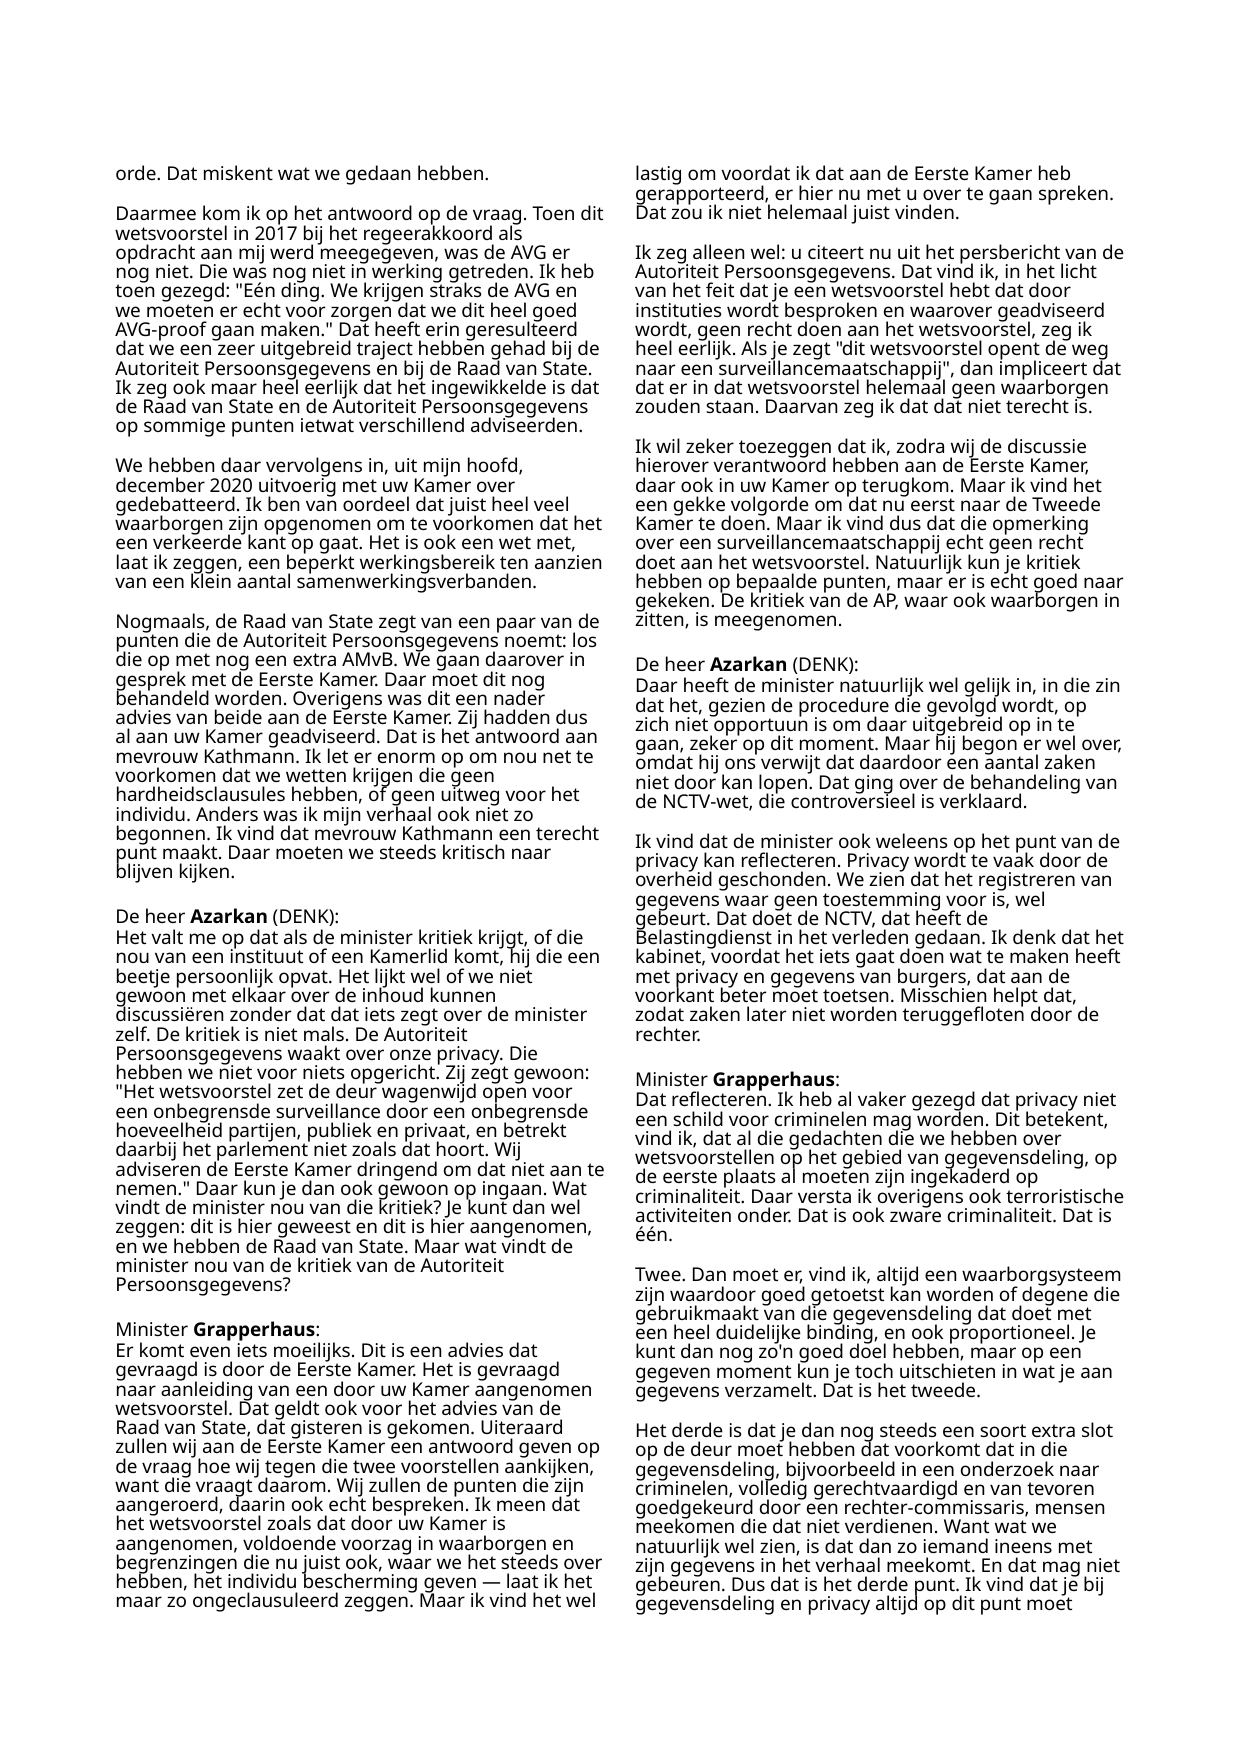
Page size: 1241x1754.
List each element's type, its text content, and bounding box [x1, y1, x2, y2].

text Daar heeft de minister natuurlijk wel gelijk in, in die zin dat het, gezien de procedure die gevolgd wordt, op zich niet opportuun is om daar uitgebreid op in te gaan, zeker op dit moment. Maar hij begon er wel over, omdat hij ons verwijt dat daardoor een aantal zaken niet door kan lopen. Dat ging over de behandeling van de NCTV-wet, die controversieel is verklaard. [635, 677, 1125, 812]
text Minister Grapperhaus: [115, 1316, 605, 1342]
text orde. Dat miskent wat we gedaan hebben. [115, 165, 605, 184]
text We hebben daar vervolgens in, uit mijn hoofd, december 2020 uitvoerig met uw Kamer over gedebatteerd. Ik ben van oordeel dat juist heel veel waarborgen zijn opgenomen om te voorkomen dat het een verkeerde kant op gaat. Het is ook een wet met, laat ik zeggen, een beperkt werkingsbereik ten aanzien van een klein aantal samenwerkingsverbanden. [115, 457, 605, 592]
text lastig om voordat ik dat aan de Eerste Kamer heb gerapporteerd, er hier nu met u over te gaan spreken. Dat zou ik niet helemaal juist vinden. [635, 165, 1125, 223]
text Dat reflecteren. Ik heb al vaker gezegd dat privacy niet een schild voor criminelen mag worden. Dit betekent, vind ik, dat al die gedachten die we hebben over wetsvoorstellen op het gebied van gegevensdeling, op de eerste plaats al moeten zijn ingekaderd op criminaliteit. Daar versta ik overigens ook terroristische activiteiten onder. Dat is ook zware criminaliteit. Dat is één. [635, 1091, 1125, 1246]
text Nogmaals, de Raad van State zegt van een paar van de punten die de Autoriteit Persoonsgegevens noemt: los die op met nog een extra AMvB. We gaan daarover in gesprek met de Eerste Kamer. Daar moet dit nog behandeld worden. Overigens was dit een nader advies van beide aan de Eerste Kamer. Zij hadden dus al aan uw Kamer geadviseerd. Dat is het antwoord aan mevrouw Kathmann. Ik let er enorm op om nou net te voorkomen dat we wetten krijgen die geen hardheidsclausules hebben, of geen uitweg voor het individu. Anders was ik mijn verhaal ook niet zo begonnen. Ik vind dat mevrouw Kathmann een terecht punt maakt. Daar moeten we steeds kritisch naar blijven kijken. [115, 613, 605, 883]
text De heer Azarkan (DENK): [635, 652, 1125, 677]
text Er komt even iets moeilijks. Dit is een advies dat gevraagd is door de Eerste Kamer. Het is gevraagd naar aanleiding van een door uw Kamer aangenomen wetsvoorstel. Dat geldt ook voor het advies van de Raad van State, dat gisteren is gekomen. Uiteraard zullen wij aan de Eerste Kamer een antwoord geven op de vraag hoe wij tegen die twee voorstellen aankijken, want die vraagt daarom. Wij zullen de punten die zijn aangeroerd, daarin ook echt bespreken. Ik meen dat het wetsvoorstel zoals dat door uw Kamer is aangenomen, voldoende voorzag in waarborgen en begrenzingen die nu juist ook, waar we het steeds over hebben, het individu bescherming geven — laat ik het maar zo ongeclausuleerd zeggen. Maar ik vind het wel [115, 1342, 605, 1612]
text Twee. Dan moet er, vind ik, altijd een waarborgsysteem zijn waardoor goed getoetst kan worden of degene die gebruikmaakt van die gegevensdeling dat doet met een heel duidelijke binding, en ook proportioneel. Je kunt dan nog zo'n goed doel hebben, maar op een gegeven moment kun je toch uitschieten in wat je aan gegevens verzamelt. Dat is het tweede. [635, 1266, 1125, 1401]
text Daarmee kom ik op het antwoord op de vraag. Toen dit wetsvoorstel in 2017 bij het regeerakkoord als opdracht aan mij werd meegegeven, was de AVG er nog niet. Die was nog niet in werking getreden. Ik heb toen gezegd: "Eén ding. We krijgen straks de AVG en we moeten er echt voor zorgen dat we dit heel goed AVG-proof gaan maken." Dat heeft erin geresulteerd dat we een zeer uitgebreid traject hebben gehad bij de Autoriteit Persoonsgegevens en bij de Raad van State. Ik zeg ook maar heel eerlijk dat het ingewikkelde is dat de Raad van State en de Autoriteit Persoonsgegevens op sommige punten ietwat verschillend adviseerden. [115, 205, 605, 437]
text Ik zeg alleen wel: u citeert nu uit het persbericht van de Autoriteit Persoonsgegevens. Dat vind ik, in het licht van het feit dat je een wetsvoorstel hebt dat door instituties wordt besproken en waarover geadviseerd wordt, geen recht doen aan het wetsvoorstel, zeg ik heel eerlijk. Als je zegt "dit wetsvoorstel opent de weg naar een surveillancemaatschappij", dan impliceert dat dat er in dat wetsvoorstel helemaal geen waarborgen zouden staan. Daarvan zeg ik dat dat niet terecht is. [635, 244, 1125, 417]
text Het valt me op dat als de minister kritiek krijgt, of die nou van een instituut of een Kamerlid komt, hij die een beetje persoonlijk opvat. Het lijkt wel of we niet gewoon met elkaar over de inhoud kunnen discussiëren zonder dat dat iets zegt over de minister zelf. De kritiek is niet mals. De Autoriteit Persoonsgegevens waakt over onze privacy. Die hebben we niet voor niets opgericht. Zij zegt gewoon: "Het wetsvoorstel zet de deur wagenwijd open voor een onbegrensde surveillance door een onbegrensde hoeveelheid partijen, publiek en privaat, en betrekt daarbij het parlement niet zoals dat hoort. Wij adviseren de Eerste Kamer dringend om dat niet aan te nemen." Daar kun je dan ook gewoon op ingaan. Wat vindt de minister nou van die kritiek? Je kunt dan wel zeggen: dit is hier geweest en dit is hier aangenomen, en we hebben de Raad van State. Maar wat vindt de minister nou van de kritiek van de Autoriteit Persoonsgegevens? [115, 929, 605, 1295]
text Minister Grapperhaus: [635, 1066, 1125, 1091]
text Ik vind dat de minister ook weleens op het punt van de privacy kan reflecteren. Privacy wordt te vaak door de overheid geschonden. We zien dat het registreren van gegevens waar geen toestemming voor is, wel gebeurt. Dat doet de NCTV, dat heeft de Belastingdienst in het verleden gedaan. Ik denk dat het kabinet, voordat het iets gaat doen wat te maken heeft met privacy en gegevens van burgers, dat aan de voorkant beter moet toetsen. Misschien helpt dat, zodat zaken later niet worden teruggefloten door de rechter. [635, 833, 1125, 1045]
text Ik wil zeker toezeggen dat ik, zodra wij de discussie hierover verantwoord hebben aan de Eerste Kamer, daar ook in uw Kamer op terugkom. Maar ik vind het een gekke volgorde om dat nu eerst naar de Tweede Kamer te doen. Maar ik vind dus dat die opmerking over een surveillancemaatschappij echt geen recht doet aan het wetsvoorstel. Natuurlijk kun je kritiek hebben op bepaalde punten, maar er is echt goed naar gekeken. De kritiek van de AP, waar ook waarborgen in zitten, is meegenomen. [635, 438, 1125, 631]
text Het derde is dat je dan nog steeds een soort extra slot op de deur moet hebben dat voorkomt dat in die gegevensdeling, bijvoorbeeld in een onderzoek naar criminelen, volledig gerechtvaardigd en van tevoren goedgekeurd door een rechter-commissaris, mensen meekomen die dat niet verdienen. Want wat we natuurlijk wel zien, is dat dan zo iemand ineens met zijn gegevens in het verhaal meekomt. En dat mag niet gebeuren. Dus dat is het derde punt. Ik vind dat je bij gegevensdeling en privacy altijd op dit punt moet [635, 1422, 1125, 1615]
text De heer Azarkan (DENK): [115, 903, 605, 929]
